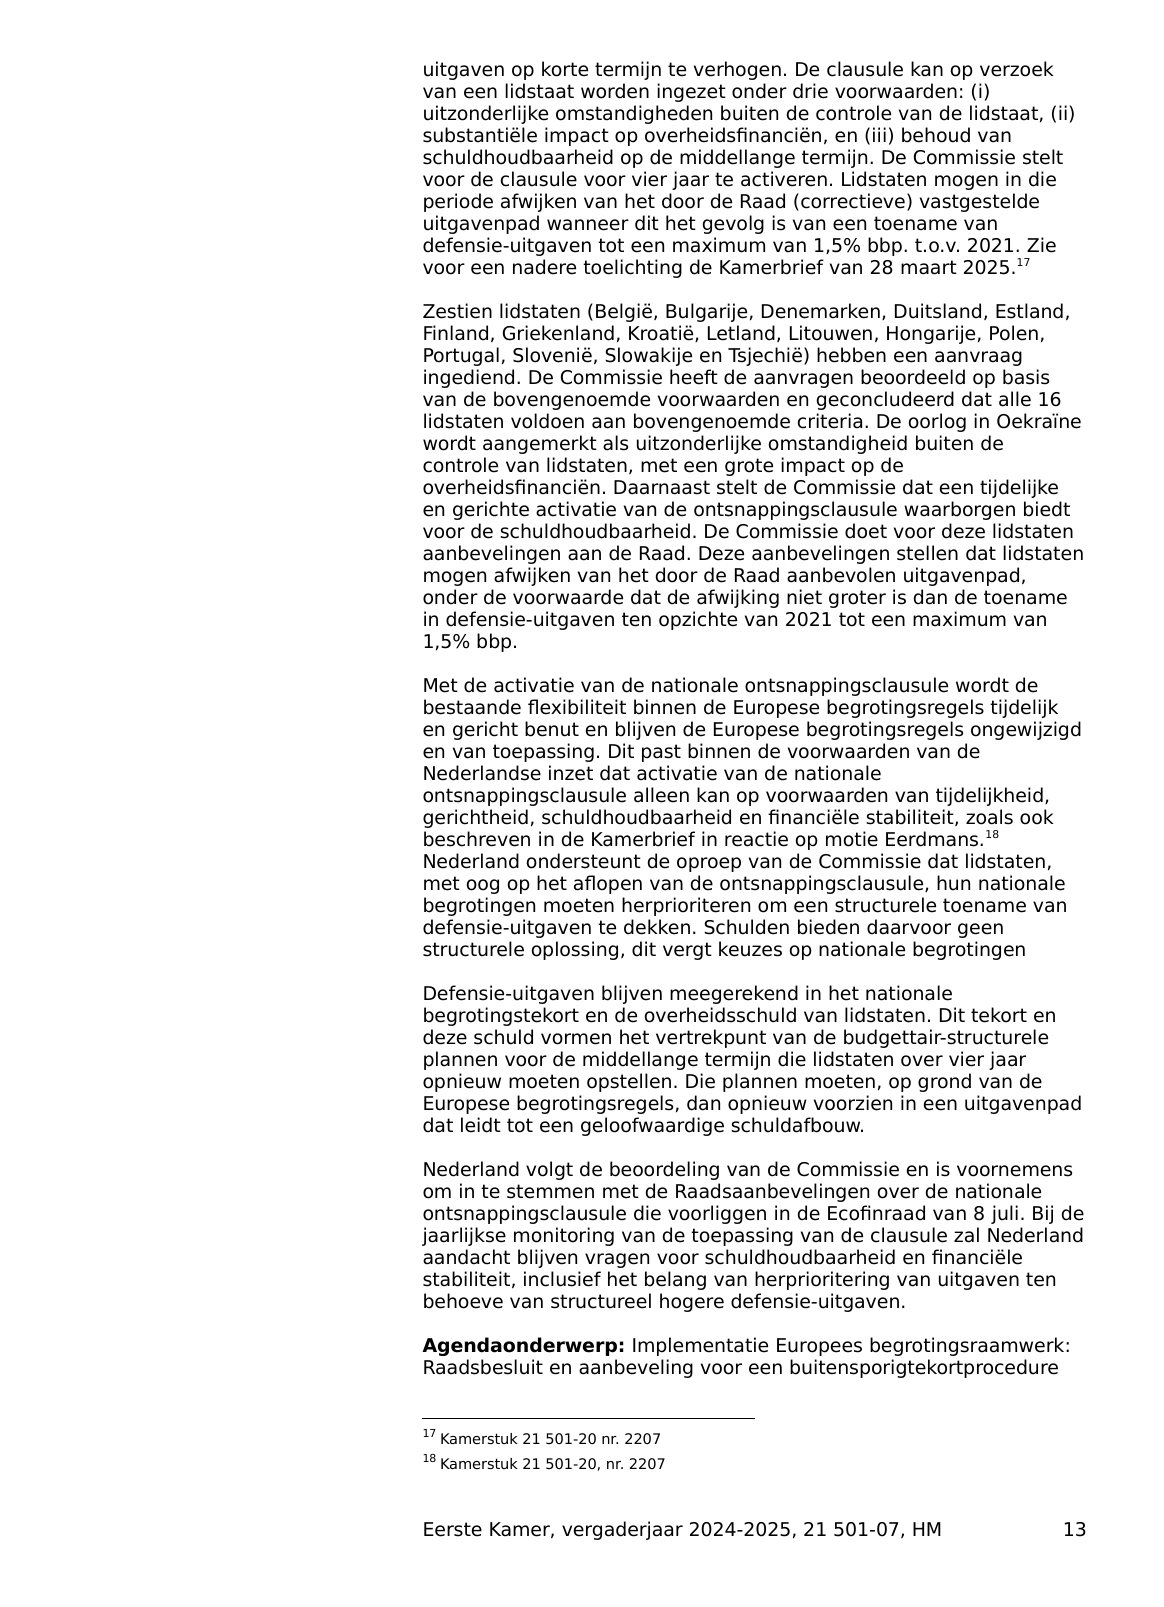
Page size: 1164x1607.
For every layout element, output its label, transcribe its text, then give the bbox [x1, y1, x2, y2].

text Kamerstuk 21 501-20, nr. 2207 [422, 1452, 1087, 1474]
text Kamerstuk 21 501-20 nr. 2207 [422, 1427, 1087, 1449]
text uitgaven op korte termijn te verhogen. De clausule kan op verzoek van een lidstaat worden ingezet onder drie voorwaarden: (i) uitzonderlijke omstandigheden buiten de controle van de lidstaat, (ii) substantiële impact op overheidsfinanciën, en (iii) behoud van schuldhoudbaarheid op de middellange termijn. De Commissie stelt voor de clausule voor vier jaar te activeren. Lidstaten mogen in die periode afwijken van het door de Raad (correctieve) vastgestelde uitgavenpad wanneer dit het gevolg is van een toename van defensie-uitgaven tot een maximum van 1,5% bbp. t.o.v. 2021. Zie voor een nadere toelichting de Kamerbrief van 28 maart 2025. [422, 59, 1087, 279]
text Nederland volgt de beoordeling van de Commissie en is voornemens om in te stemmen met de Raadsaanbevelingen over de nationale ontsnappingsclausule die voorliggen in de Ecofinraad van 8 juli. Bij de jaarlijkse monitoring van de toepassing van de clausule zal Nederland aandacht blijven vragen voor schuldhoudbaarheid en financiële stabiliteit, inclusief het belang van herprioritering van uitgaven ten behoeve van structureel hogere defensie-uitgaven. [422, 1159, 1087, 1313]
text Met de activatie van de nationale ontsnappingsclausule wordt de bestaande flexibiliteit binnen de Europese begrotingsregels tijdelijk en gericht benut en blijven de Europese begrotingsregels ongewijzigd en van toepassing. Dit past binnen de voorwaarden van de Nederlandse inzet dat activatie van de nationale ontsnappingsclausule alleen kan op voorwaarden van tijdelijkheid, gerichtheid, schuldhoudbaarheid en financiële stabiliteit, zoals ook beschreven in de Kamerbrief in reactie op motie Eerdmans. Nederland ondersteunt de oproep van de Commissie dat lidstaten, met oog op het aflopen van de ontsnappingsclausule, hun nationale begrotingen moeten herprioriteren om een structurele toename van defensie-uitgaven te dekken. Schulden bieden daarvoor geen structurele oplossing, dit vergt keuzes op nationale begrotingen [422, 675, 1087, 961]
text Zestien lidstaten (België, Bulgarije, Denemarken, Duitsland, Estland, Finland, Griekenland, Kroatië, Letland, Litouwen, Hongarije, Polen, Portugal, Slovenië, Slowakije en Tsjechië) hebben een aanvraag ingediend. De Commissie heeft de aanvragen beoordeeld op basis van de bovengenoemde voorwaarden en geconcludeerd dat alle 16 lidstaten voldoen aan bovengenoemde criteria. De oorlog in Oekraïne wordt aangemerkt als uitzonderlijke omstandigheid buiten de controle van lidstaten, met een grote impact op de overheidsfinanciën. Daarnaast stelt de Commissie dat een tijdelijke en gerichte activatie van de ontsnappingsclausule waarborgen biedt voor de schuldhoudbaarheid. De Commissie doet voor deze lidstaten aanbevelingen aan de Raad. Deze aanbevelingen stellen dat lidstaten mogen afwijken van het door de Raad aanbevolen uitgavenpad, onder de voorwaarde dat de afwijking niet groter is dan de toename in defensie-uitgaven ten opzichte van 2021 tot een maximum van 1,5% bbp. [422, 301, 1087, 653]
text Agendaonderwerp: Implementatie Europees begrotingsraamwerk: Raadsbesluit en aanbeveling voor een buitensporigtekortprocedure [422, 1335, 1087, 1379]
text Defensie-uitgaven blijven meegerekend in het nationale begrotingstekort en de overheidsschuld van lidstaten. Dit tekort en deze schuld vormen het vertrekpunt van de budgettair-structurele plannen voor de middellange termijn die lidstaten over vier jaar opnieuw moeten opstellen. Die plannen moeten, op grond van de Europese begrotingsregels, dan opnieuw voorzien in een uitgavenpad dat leidt tot een geloofwaardige schuldafbouw. [422, 983, 1087, 1137]
